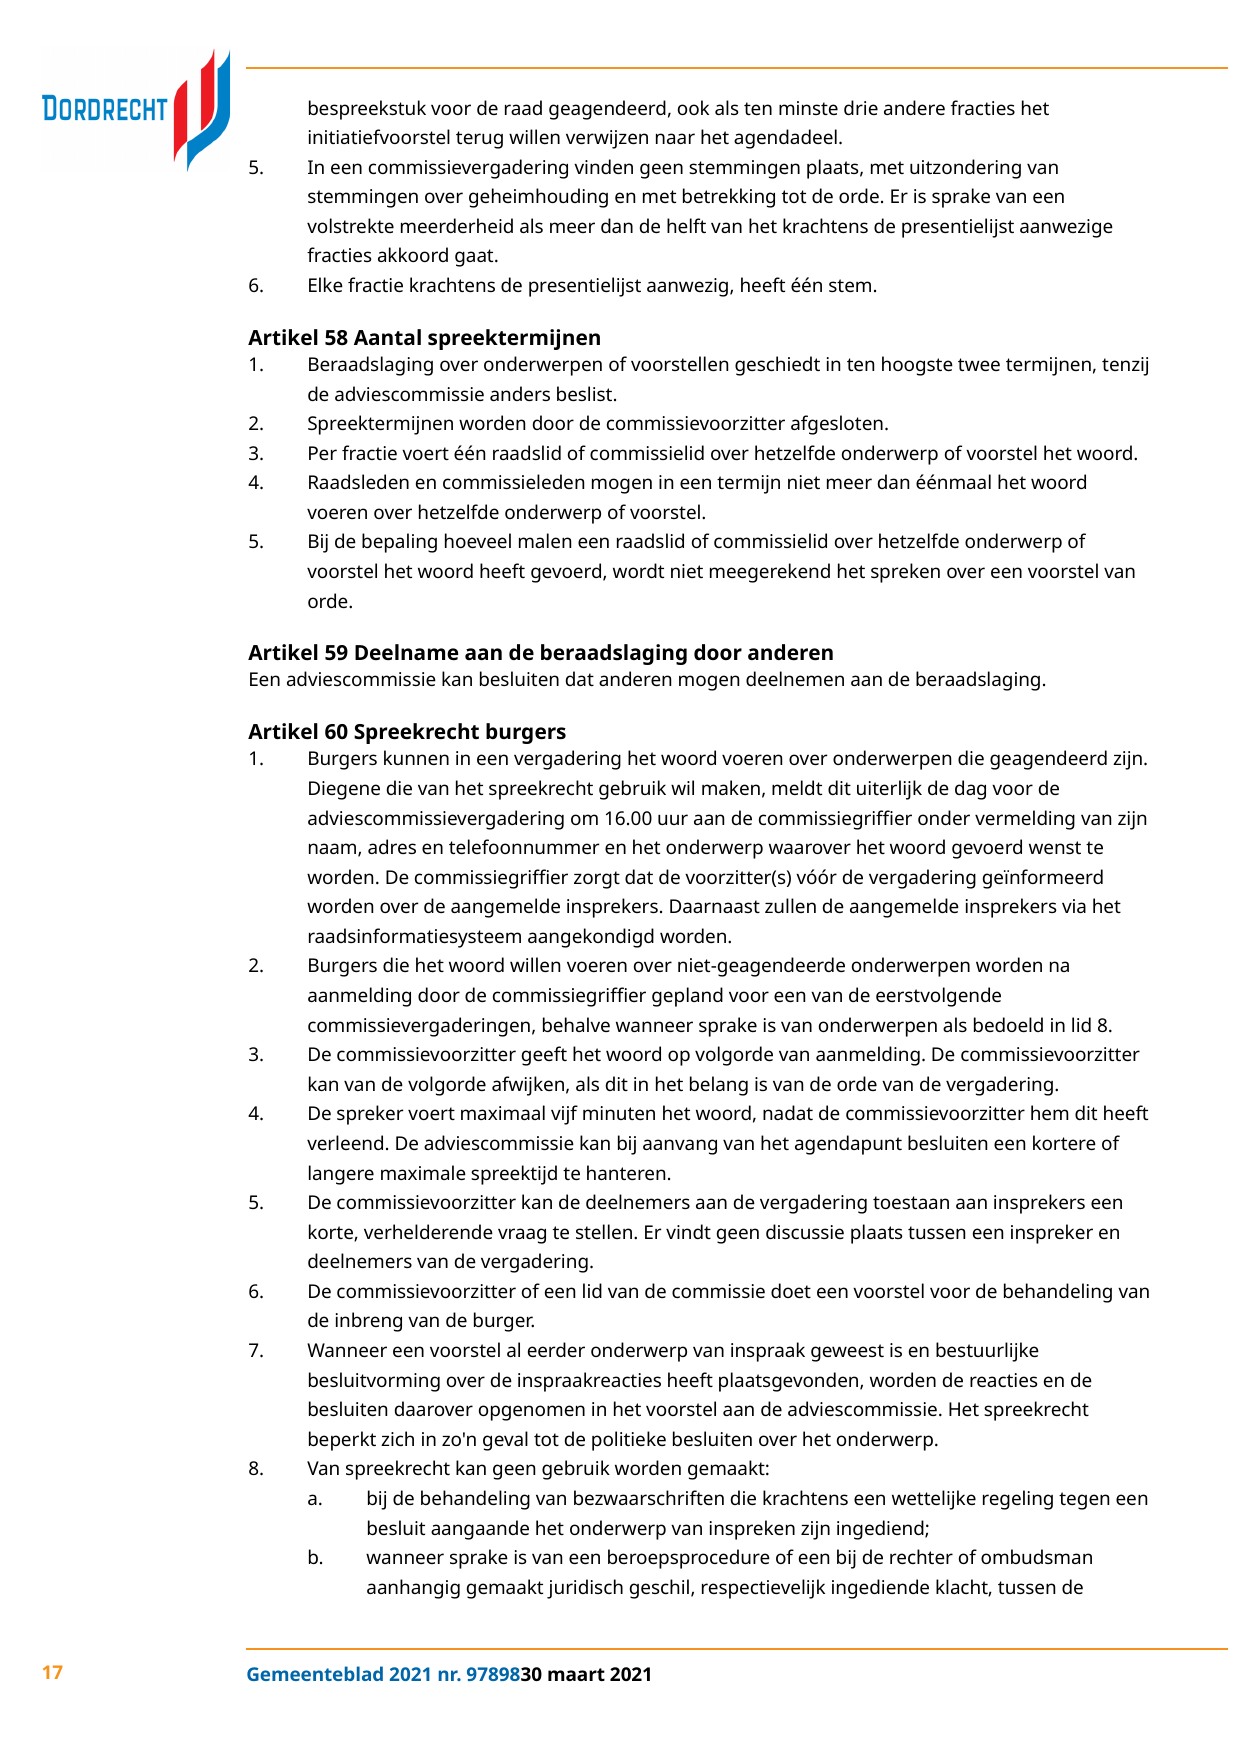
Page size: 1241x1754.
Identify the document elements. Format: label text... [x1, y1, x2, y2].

list De commissievoorzitter geeft het woord op volgorde van aanmelding. De commissievoorzitter kan van de volgorde afwijken, als dit in het belang is van de orde van de vergadering. [248, 1041, 1152, 1097]
list De commissievoorzitter of een lid van de commissie doet een voorstel voor de behandeling van de inbreng van de burger. [248, 1278, 1152, 1333]
picture [41, 47, 231, 172]
text Artikel 59 Deelname aan de beraadslaging door anderen [248, 638, 1152, 667]
text Artikel 60 Spreekrecht burgers [248, 717, 1152, 746]
list Bij de bepaling hoeveel malen een raadslid of commissielid over hetzelfde onderwerp of voorstel het woord heeft gevoerd, wordt niet meegerekend het spreken over een voorstel van orde. [248, 529, 1152, 613]
list In een commissievergadering vinden geen stemmingen plaats, met uitzondering van stemmingen over geheimhouding en met betrekking tot de orde. Er is sprake van een volstrekte meerderheid als meer dan de helft van het krachtens de presentielijst aanwezige fracties akkoord gaat. [248, 154, 1152, 268]
list Burgers die het woord willen voeren over niet-geagendeerde onderwerpen worden na aanmelding door de commissiegriffier gepland voor een van de eerstvolgende commissievergaderingen, behalve wanneer sprake is van onderwerpen als bedoeld in lid 8. [248, 953, 1152, 1037]
list Wanneer een voorstel al eerder onderwerp van inspraak geweest is en bestuurlijke besluitvorming over de inspraakreacties heeft plaatsgevonden, worden de reacties en de besluiten daarover opgenomen in het voorstel aan de adviescommissie. Het spreekrecht beperkt zich in zo'n geval tot de politieke besluiten over het onderwerp. [248, 1337, 1152, 1452]
list De spreker voert maximaal vijf minuten het woord, nadat de commissievoorzitter hem dit heeft verleend. De adviescommissie kan bij aanvang van het agendapunt besluiten een kortere of langere maximale spreektijd te hanteren. [248, 1101, 1152, 1185]
list bespreekstuk voor de raad geagendeerd, ook als ten minste drie andere fracties het initiatiefvoorstel terug willen verwijzen naar het agendadeel. [248, 95, 1152, 150]
text Een adviescommissie kan besluiten dat anderen mogen deelnemen aan de beraadslaging. [248, 667, 1152, 692]
list Van spreekrecht kan geen gebruik worden gemaakt: [248, 1456, 1152, 1481]
list Spreektermijnen worden door de commissievoorzitter afgesloten. [248, 410, 1152, 436]
text Artikel 58 Aantal spreektermijnen [248, 323, 1152, 351]
list bij de behandeling van bezwaarschriften die krachtens een wettelijke regeling tegen een besluit aangaande het onderwerp van inspreken zijn ingediend; [307, 1485, 1152, 1540]
list Beraadslaging over onderwerpen of voorstellen geschiedt in ten hoogste twee termijnen, tenzij de adviescommissie anders beslist. [248, 351, 1152, 406]
list Per fractie voert één raadslid of commissielid over hetzelfde onderwerp of voorstel het woord. [248, 440, 1152, 466]
list wanneer sprake is van een beroepsprocedure of een bij de rechter of ombudsman aanhangig gemaakt juridisch geschil, respectievelijk ingediende klacht, tussen de [307, 1544, 1152, 1599]
list Burgers kunnen in een vergadering het woord voeren over onderwerpen die geagendeerd zijn. Diegene die van het spreekrecht gebruik wil maken, meldt dit uiterlijk de dag voor de adviescommissievergadering om 16.00 uur aan de commissiegriffier onder vermelding van zijn naam, adres en telefoonnummer en het onderwerp waarover het woord gevoerd wenst te worden. De commissiegriffier zorgt dat de voorzitter(s) vóór de vergadering geïnformeerd worden over de aangemelde insprekers. Daarnaast zullen de aangemelde insprekers via het raadsinformatiesysteem aangekondigd worden. [248, 746, 1152, 949]
list Elke fractie krachtens de presentielijst aanwezig, heeft één stem. [248, 272, 1152, 298]
list Raadsleden en commissieleden mogen in een termijn niet meer dan éénmaal het woord voeren over hetzelfde onderwerp of voorstel. [248, 469, 1152, 525]
list De commissievoorzitter kan de deelnemers aan de vergadering toestaan aan insprekers een korte, verhelderende vraag te stellen. Er vindt geen discussie plaats tussen een inspreker en deelnemers van de vergadering. [248, 1189, 1152, 1274]
